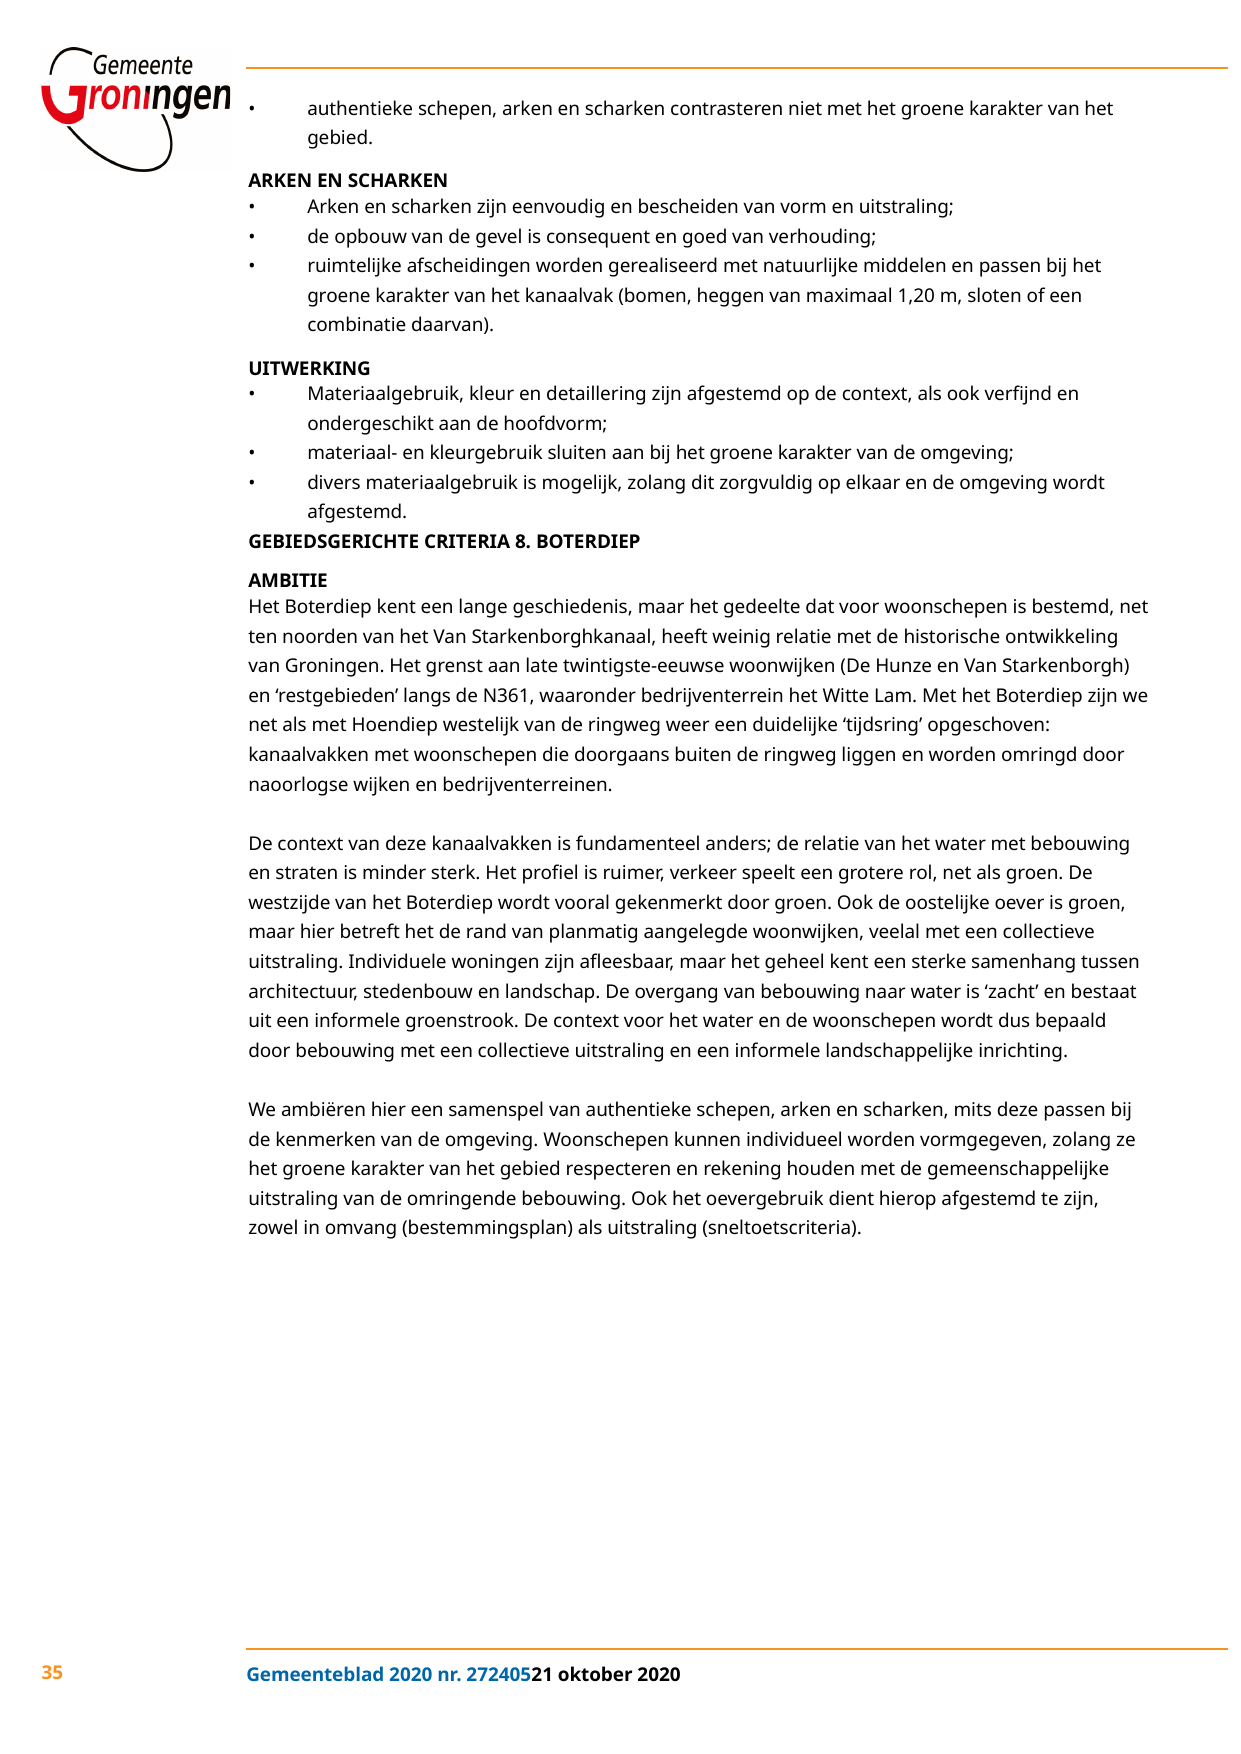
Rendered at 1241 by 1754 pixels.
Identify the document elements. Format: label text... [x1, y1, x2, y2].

list de opbouw van de gevel is consequent en goed van verhouding; [248, 223, 1152, 248]
picture [41, 47, 231, 172]
text ARKEN EN SCHARKEN [248, 167, 1152, 193]
list materiaal- en kleurgebruik sluiten aan bij het groene karakter van de omgeving; [248, 439, 1152, 465]
text Het Boterdiep kent een lange geschiedenis, maar het gedeelte dat voor woonschepen is bestemd, net ten noorden van het Van Starkenborghkanaal, heeft weinig relatie met de historische ontwikkeling van Groningen. Het grenst aan late twintigste-eeuwse woonwijken (De Hunze en Van Starkenborgh) en ‘restgebieden’ langs de N361, waaronder bedrijventerrein het Witte Lam. Met het Boterdiep zijn we net als met Hoendiep westelijk van de ringweg weer een duidelijke ‘tijdsring’ opgeschoven: kanaalvakken met woonschepen die doorgaans buiten de ringweg liggen en worden omringd door naoorlogse wijken en bedrijventerreinen. [248, 593, 1152, 797]
text De context van deze kanaalvakken is fundamenteel anders; de relatie van het water met bebouwing en straten is minder sterk. Het profiel is ruimer, verkeer speelt een grotere rol, net als groen. De westzijde van het Boterdiep wordt vooral gekenmerkt door groen. Ook de oostelijke oever is groen, maar hier betreft het de rand van planmatig aangelegde woonwijken, veelal met een collectieve uitstraling. Individuele woningen zijn afleesbaar, maar het geheel kent een sterke samenhang tussen architectuur, stedenbouw en landschap. De overgang van bebouwing naar water is ‘zacht’ en bestaat uit een informele groenstrook. De context voor het water en de woonschepen wordt dus bepaald door bebouwing met een collectieve uitstraling en een informele landschappelijke inrichting. [248, 830, 1152, 1063]
list divers materiaalgebruik is mogelijk, zolang dit zorgvuldig op elkaar en de omgeving wordt afgestemd. [248, 469, 1152, 524]
text UITWERKING [248, 355, 1152, 380]
text We ambiëren hier een samenspel van authentieke schepen, arken en scharken, mits deze passen bij de kenmerken van de omgeving. Woonschepen kunnen individueel worden vormgegeven, zolang ze het groene karakter van het gebied respecteren en rekening houden met de gemeenschappelijke uitstraling van de omringende bebouwing. Ook het oevergebruik dient hierop afgestemd te zijn, zowel in omvang (bestemmingsplan) als uitstraling (sneltoetscriteria). [248, 1096, 1152, 1240]
text GEBIEDSGERICHTE CRITERIA 8. BOTERDIEP [248, 528, 1152, 554]
list ruimtelijke afscheidingen worden gerealiseerd met natuurlijke middelen en passen bij het groene karakter van het kanaalvak (bomen, heggen van maximaal 1,20 m, sloten of een combinatie daarvan). [248, 252, 1152, 337]
list Arken en scharken zijn eenvoudig en bescheiden van vorm en uitstraling; [248, 193, 1152, 219]
list Materiaalgebruik, kleur en detaillering zijn afgestemd op de context, als ook verfijnd en ondergeschikt aan de hoofdvorm; [248, 380, 1152, 436]
text AMBITIE [248, 568, 1152, 593]
list authentieke schepen, arken en scharken contrasteren niet met het groene karakter van het gebied. [248, 95, 1152, 150]
